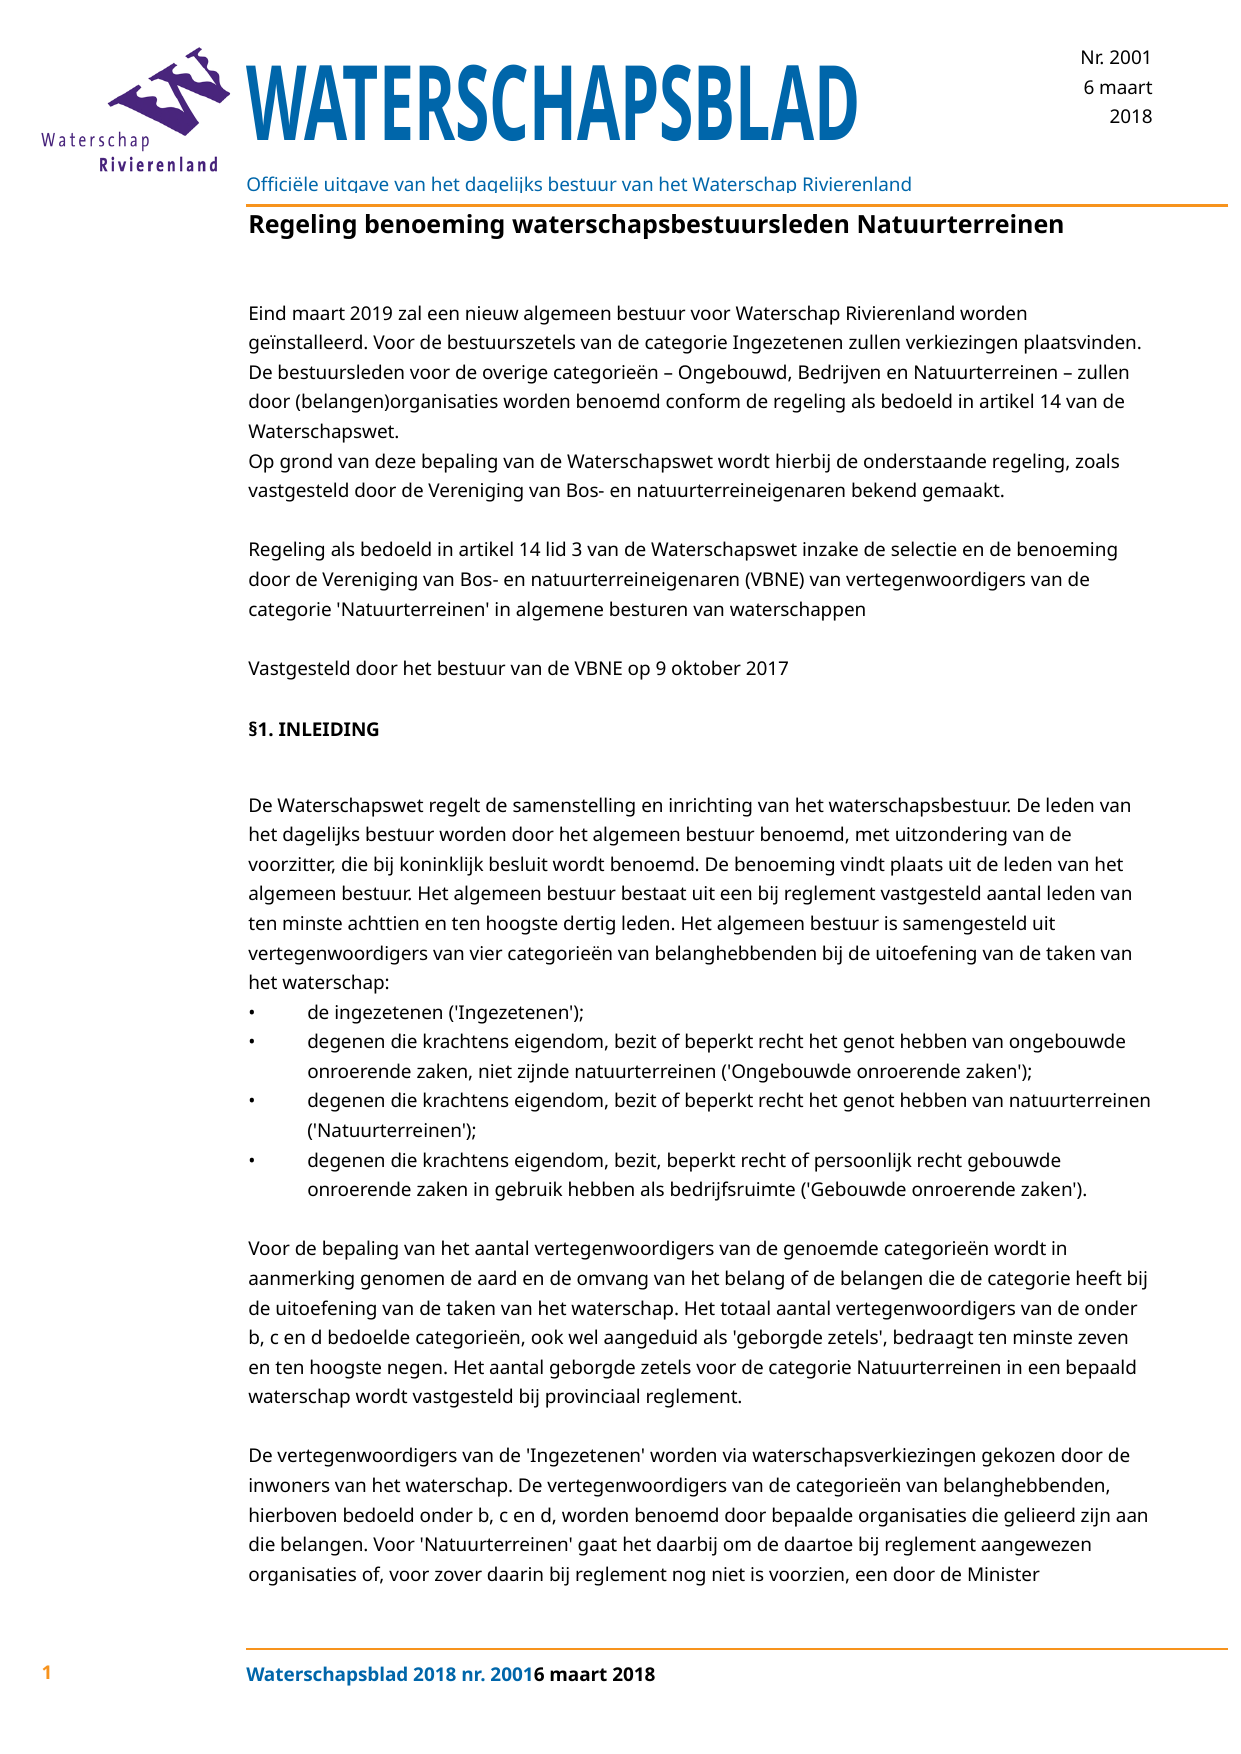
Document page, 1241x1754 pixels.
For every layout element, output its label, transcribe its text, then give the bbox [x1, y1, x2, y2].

text §1. INLEIDING [248, 714, 1152, 742]
text De vertegenwoordigers van de 'Ingezetenen' worden via waterschapsverkiezingen gekozen door de inwoners van het waterschap. De vertegenwoordigers van de categorieën van belanghebbenden, hierboven bedoeld onder b, c en d, worden benoemd door bepaalde organisaties die gelieerd zijn aan die belangen. Voor 'Natuurterreinen' gaat het daarbij om de daartoe bij reglement aangewezen organisaties of, voor zover daarin bij reglement nog niet is voorzien, een door de Minister [248, 1443, 1152, 1587]
text Eind maart 2019 zal een nieuw algemeen bestuur voor Waterschap Rivierenland worden geïnstalleerd. Voor de bestuurszetels van de categorie Ingezetenen zullen verkiezingen plaatsvinden. De bestuursleden voor de overige categorieën – Ongebouwd, Bedrijven en Natuurterreinen – zullen door (belangen)organisaties worden benoemd conform de regeling als bedoeld in artikel 14 van de Waterschapswet. [248, 300, 1152, 444]
list de ingezetenen ('Ingezetenen'); [248, 999, 1152, 1024]
list degenen die krachtens eigendom, bezit of beperkt recht het genot hebben van natuurterreinen ('Natuurterreinen'); [248, 1088, 1152, 1143]
text Voor de bepaling van het aantal vertegenwoordigers van de genoemde categorieën wordt in aanmerking genomen de aard en de omvang van het belang of de belangen die de categorie heeft bij de uitoefening van de taken van het waterschap. Het totaal aantal vertegenwoordigers van de onder b, c en d bedoelde categorieën, ook wel aangeduid als 'geborgde zetels', bedraagt ten minste zeven en ten hoogste negen. Het aantal geborgde zetels voor de categorie Natuurterreinen in een bepaald waterschap wordt vastgesteld bij provinciaal reglement. [248, 1236, 1152, 1409]
picture [41, 47, 231, 172]
text Op grond van deze bepaling van de Waterschapswet wordt hierbij de onderstaande regeling, zoals vastgesteld door de Vereniging van Bos- en natuurterreineigenaren bekend gemaakt. [248, 448, 1152, 503]
text De Waterschapswet regelt de samenstelling en inrichting van het waterschapsbestuur. De leden van het dagelijks bestuur worden door het algemeen bestuur benoemd, met uitzondering van de voorzitter, die bij koninklijk besluit wordt benoemd. De benoeming vindt plaats uit de leden van het algemeen bestuur. Het algemeen bestuur bestaat uit een bij reglement vastgesteld aantal leden van ten minste achttien en ten hoogste dertig leden. Het algemeen bestuur is samengesteld uit vertegenwoordigers van vier categorieën van belanghebbenden bij de uitoefening van de taken van het waterschap: [248, 792, 1152, 995]
list degenen die krachtens eigendom, bezit of beperkt recht het genot hebben van ongebouwde onroerende zaken, niet zijnde natuurterreinen ('Ongebouwde onroerende zaken'); [248, 1028, 1152, 1084]
list degenen die krachtens eigendom, bezit, beperkt recht of persoonlijk recht gebouwde onroerende zaken in gebruik hebben als bedrijfsruimte ('Gebouwde onroerende zaken'). [248, 1147, 1152, 1202]
text Regeling benoeming waterschapsbestuursleden Natuurterreinen [248, 207, 1152, 241]
text Regeling als bedoeld in artikel 14 lid 3 van de Waterschapswet inzake de selectie en de benoeming door de Vereniging van Bos- en natuurterreineigenaren (VBNE) van vertegenwoordigers van de categorie 'Natuurterreinen' in algemene besturen van waterschappen [248, 537, 1152, 621]
text Vastgesteld door het bestuur van de VBNE op 9 oktober 2017 [248, 655, 1152, 681]
